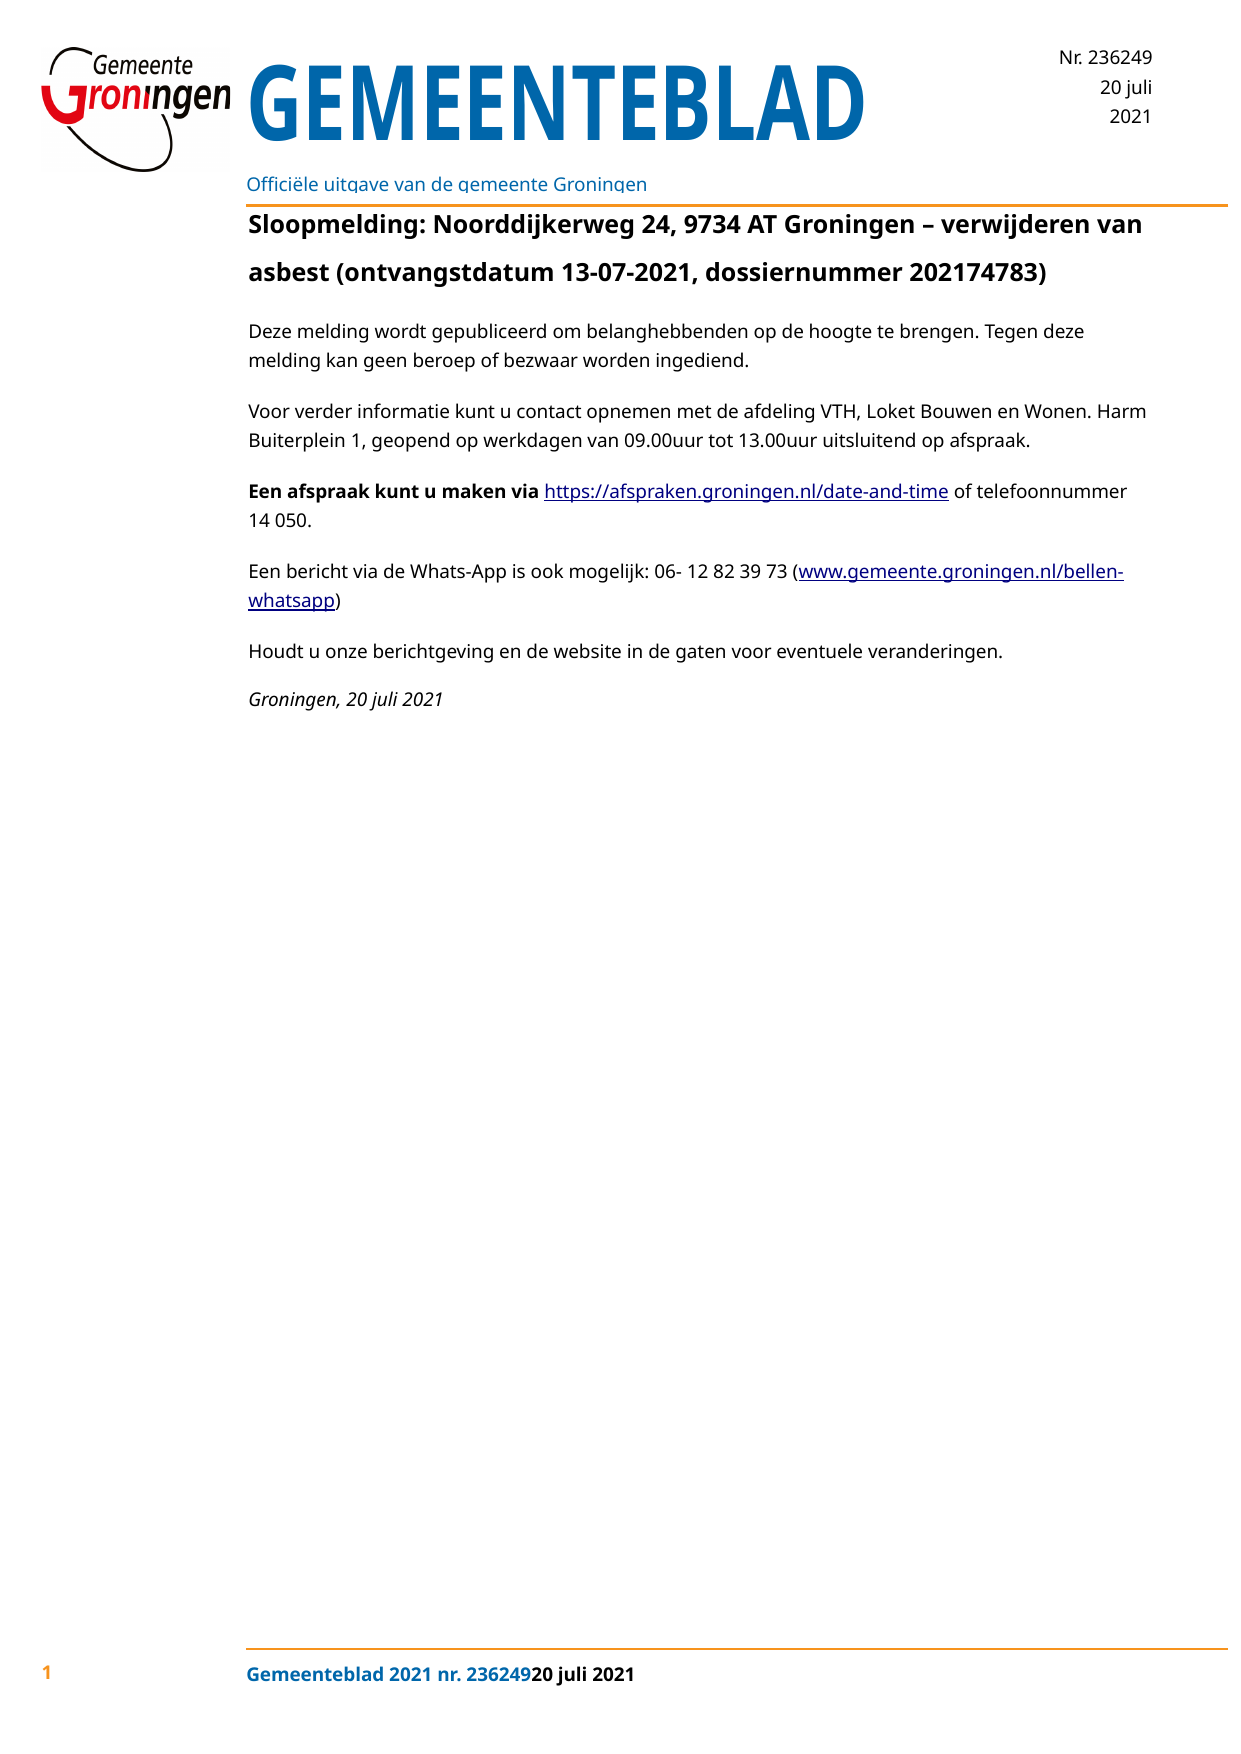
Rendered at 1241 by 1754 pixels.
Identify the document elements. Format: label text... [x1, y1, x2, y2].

text Voor verder informatie kunt u contact opnemen met de afdeling VTH, Loket Bouwen en Wonen. Harm Buiterplein 1, geopend op werkdagen van 09.00uur tot 13.00uur uitsluitend op afspraak. [248, 398, 1152, 453]
text Een bericht via de Whats-App is ook mogelijk: 06- 12 82 39 73 (www.gemeente.groningen.nl/bellen-whatsapp) [248, 558, 1152, 613]
text Sloopmelding: Noorddijkerweg 24, 9734 AT Groningen – verwijderen van asbest (ontvangstdatum 13-07-2021, dossiernummer 202174783) [248, 207, 1152, 288]
text Een afspraak kunt u maken via https://afspraken.groningen.nl/date-and-time of telefoonnummer 14 050. [248, 478, 1152, 533]
text Houdt u onze berichtgeving en de website in de gaten voor eventuele veranderingen. [248, 638, 1152, 664]
text Groningen, 20 juli 2021 [248, 686, 1152, 711]
text Deze melding wordt gepubliceerd om belanghebbenden op de hoogte te brengen. Tegen deze melding kan geen beroep of bezwaar worden ingediend. [248, 318, 1152, 373]
picture [41, 47, 231, 172]
